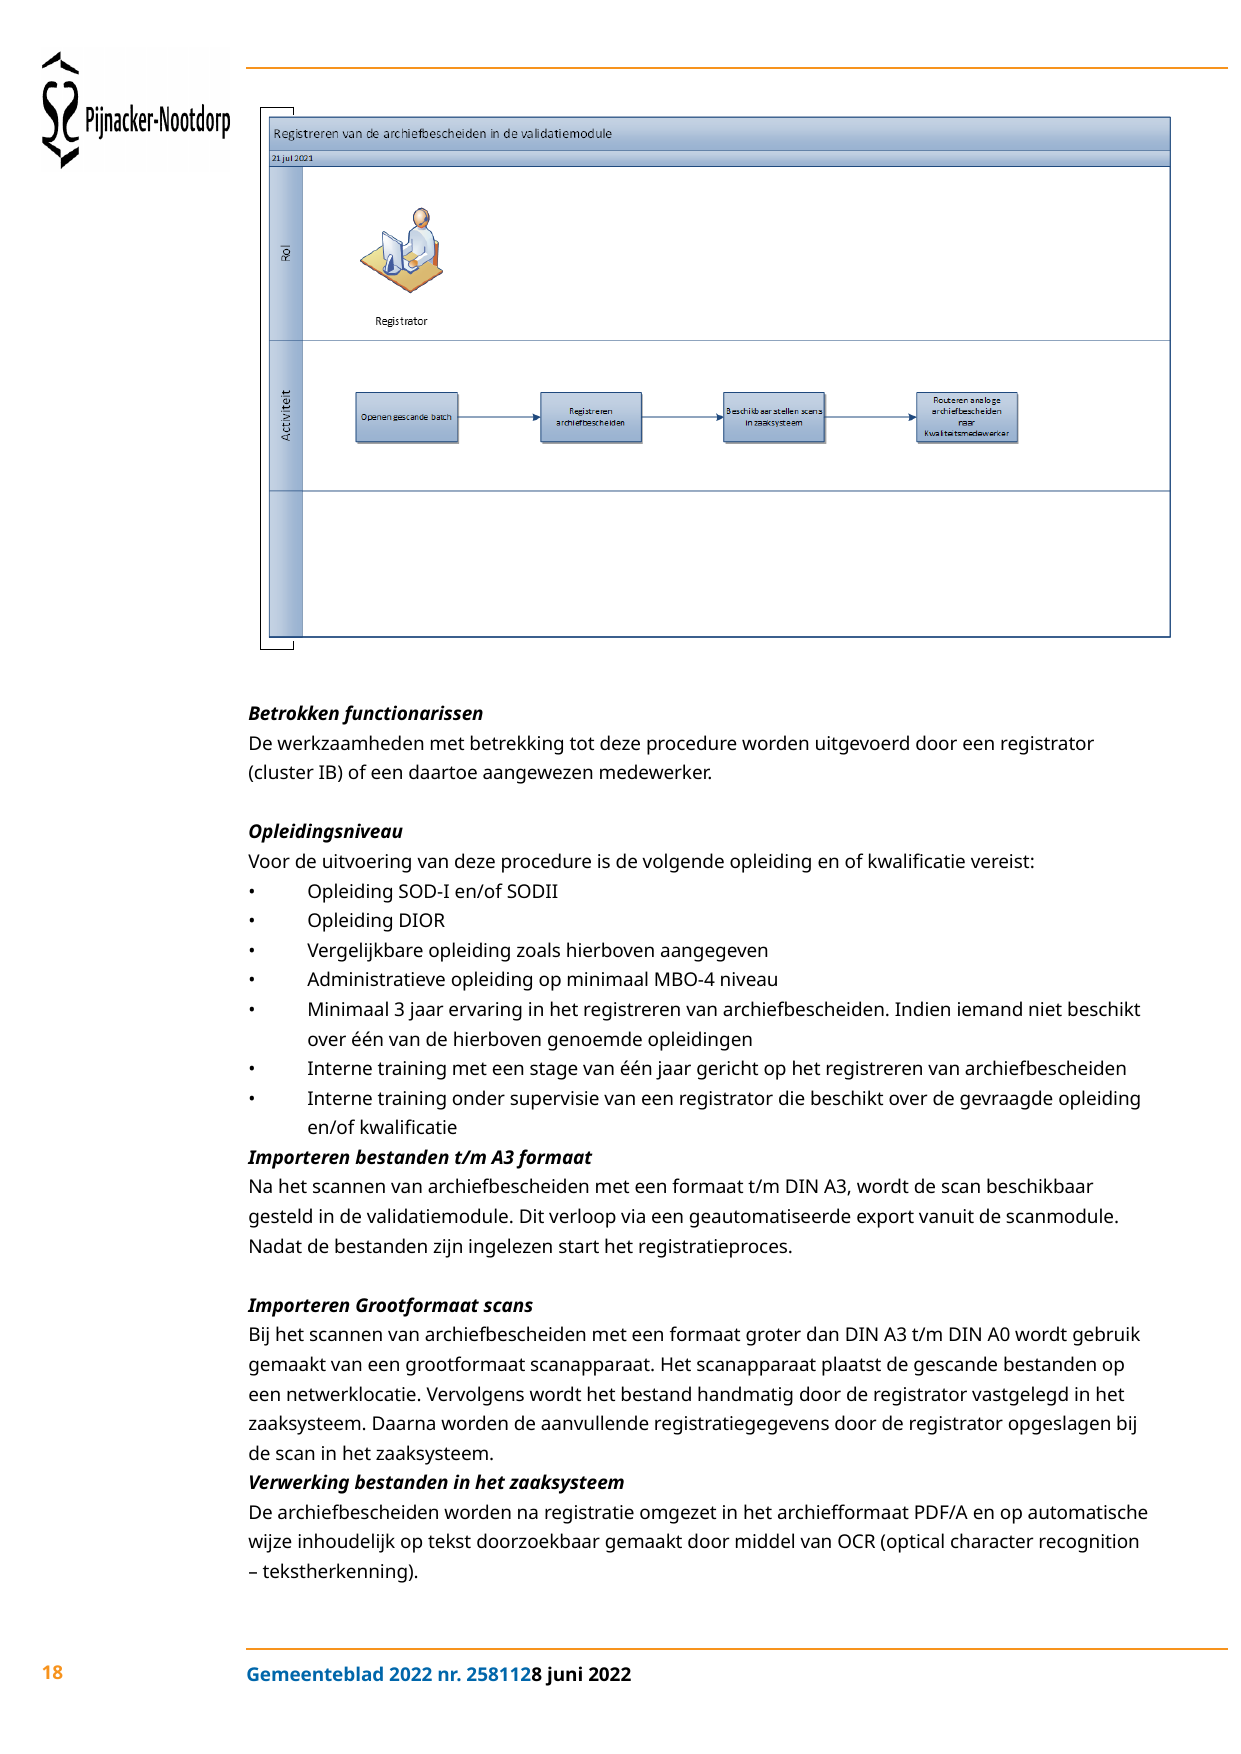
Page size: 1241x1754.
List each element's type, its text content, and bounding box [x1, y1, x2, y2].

list Administratieve opleiding op minimaal MBO-4 niveau [248, 967, 1152, 992]
text Importeren Grootformaat scans [248, 1292, 1152, 1318]
list Opleiding SOD-I en/of SODII [248, 878, 1152, 904]
text Betrokken functionarissen [248, 700, 1152, 726]
text Bij het scannen van archiefbescheiden met een formaat groter dan DIN A3 t/m DIN A0 wordt gebruik gemaakt van een grootformaat scanapparaat. Het scanapparaat plaatst de gescande bestanden op een netwerklocatie. Vervolgens wordt het bestand handmatig door de registrator vastgelegd in het zaaksysteem. Daarna worden de aanvullende registratiegegevens door de registrator opgeslagen bij de scan in het zaaksysteem. [248, 1322, 1152, 1466]
picture [268, 115, 1173, 641]
text Na het scannen van archiefbescheiden met een formaat t/m DIN A3, wordt de scan beschikbaar gesteld in de validatiemodule. Dit verloop via een geautomatiseerde export vanuit de scanmodule. Nadat de bestanden zijn ingelezen start het registratieproces. [248, 1174, 1152, 1259]
list Opleiding DIOR [248, 907, 1152, 933]
list Interne training onder supervisie van een registrator die beschikt over de gevraagde opleiding en/of kwalificatie [248, 1085, 1152, 1140]
text De werkzaamheden met betrekking tot deze procedure worden uitgevoerd door een registrator (cluster IB) of een daartoe aangewezen medewerker. [248, 730, 1152, 785]
text De archiefbescheiden worden na registratie omgezet in het archiefformaat PDF/A en op automatische wijze inhoudelijk op tekst doorzoekbaar gemaakt door middel van OCR (optical character recognition – tekstherkenning). [248, 1499, 1152, 1584]
list Minimaal 3 jaar ervaring in het registreren van archiefbescheiden. Indien iemand niet beschikt over één van de hierboven genoemde opleidingen [248, 996, 1152, 1052]
text Voor de uitvoering van deze procedure is de volgende opleiding en of kwalificatie vereist: [248, 848, 1152, 874]
text Importeren bestanden t/m A3 formaat [248, 1144, 1152, 1170]
text Opleidingsniveau [248, 819, 1152, 844]
list Vergelijkbare opleiding zoals hierboven aangegeven [248, 937, 1152, 963]
picture [41, 47, 231, 172]
list Interne training met een stage van één jaar gericht op het registreren van archiefbescheiden [248, 1055, 1152, 1081]
text Verwerking bestanden in het zaaksysteem [248, 1469, 1152, 1495]
